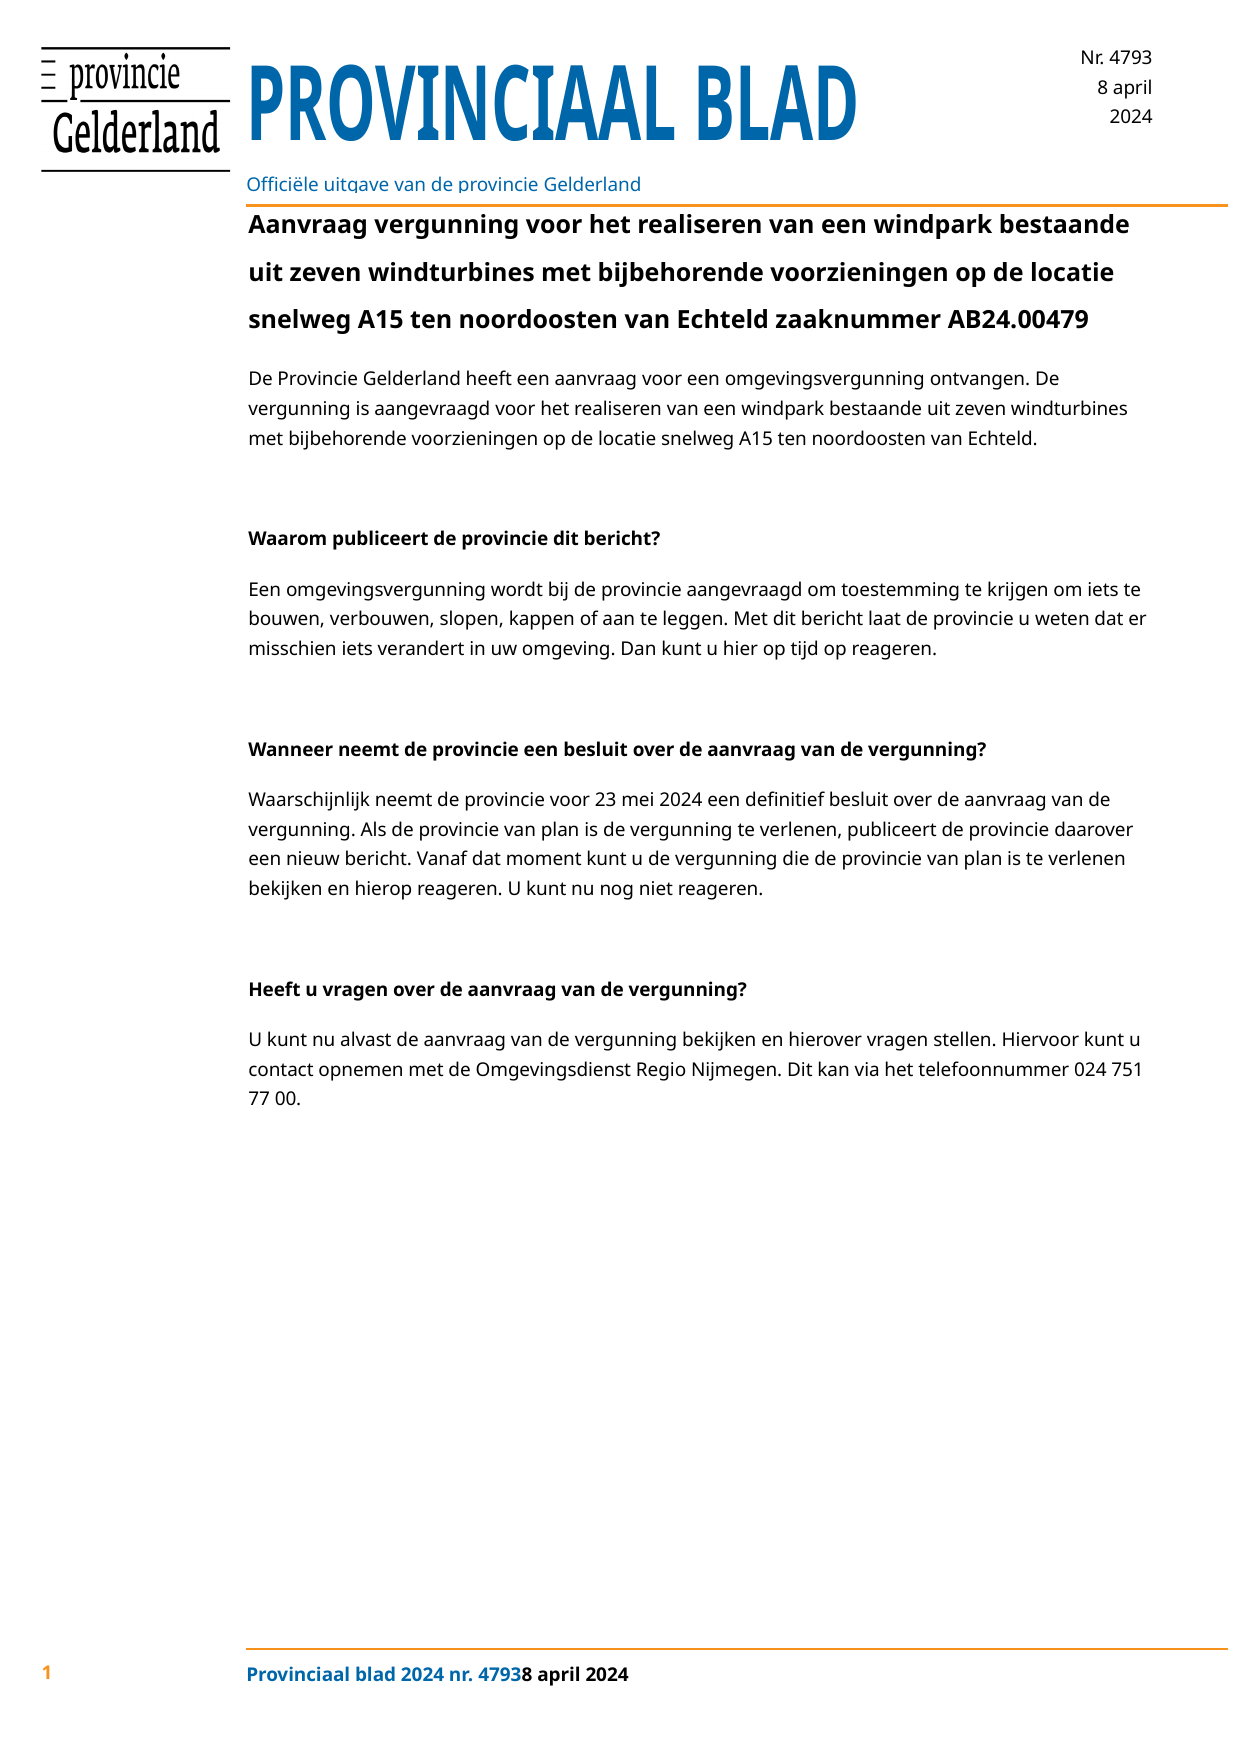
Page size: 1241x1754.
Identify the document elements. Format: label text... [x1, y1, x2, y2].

text Heeft u vragen over de aanvraag van de vergunning? [248, 976, 1152, 1002]
text Een omgevingsvergunning wordt bij de provincie aangevraagd om toestemming te krijgen om iets te bouwen, verbouwen, slopen, kappen of aan te leggen. Met dit bericht laat de provincie u weten dat er misschien iets verandert in uw omgeving. Dan kunt u hier op tijd op reageren. [248, 576, 1152, 661]
picture [41, 47, 231, 172]
text Aanvraag vergunning voor het realiseren van een windpark bestaande uit zeven windturbines met bijbehorende voorzieningen op de locatie snelweg A15 ten noordoosten van Echteld zaaknummer AB24.00479 [248, 207, 1152, 336]
text Waarschijnlijk neemt de provincie voor 23 mei 2024 een definitief besluit over de aanvraag van de vergunning. Als de provincie van plan is de vergunning te verlenen, publiceert de provincie daarover een nieuw bericht. Vanaf dat moment kunt u de vergunning die de provincie van plan is te verlenen bekijken en hierop reageren. U kunt nu nog niet reageren. [248, 786, 1152, 901]
text U kunt nu alvast de aanvraag van de vergunning bekijken en hierover vragen stellen. Hiervoor kunt u contact opnemen met de Omgevingsdienst Regio Nijmegen. Dit kan via het telefoonnummer 024 751 77 00. [248, 1026, 1152, 1111]
text Waarom publiceert de provincie dit bericht? [248, 526, 1152, 551]
text Wanneer neemt de provincie een besluit over de aanvraag van de vergunning? [248, 736, 1152, 762]
text De Provincie Gelderland heeft een aanvraag voor een omgevingsvergunning ontvangen. De vergunning is aangevraagd voor het realiseren van een windpark bestaande uit zeven windturbines met bijbehorende voorzieningen op de locatie snelweg A15 ten noordoosten van Echteld. [248, 366, 1152, 450]
